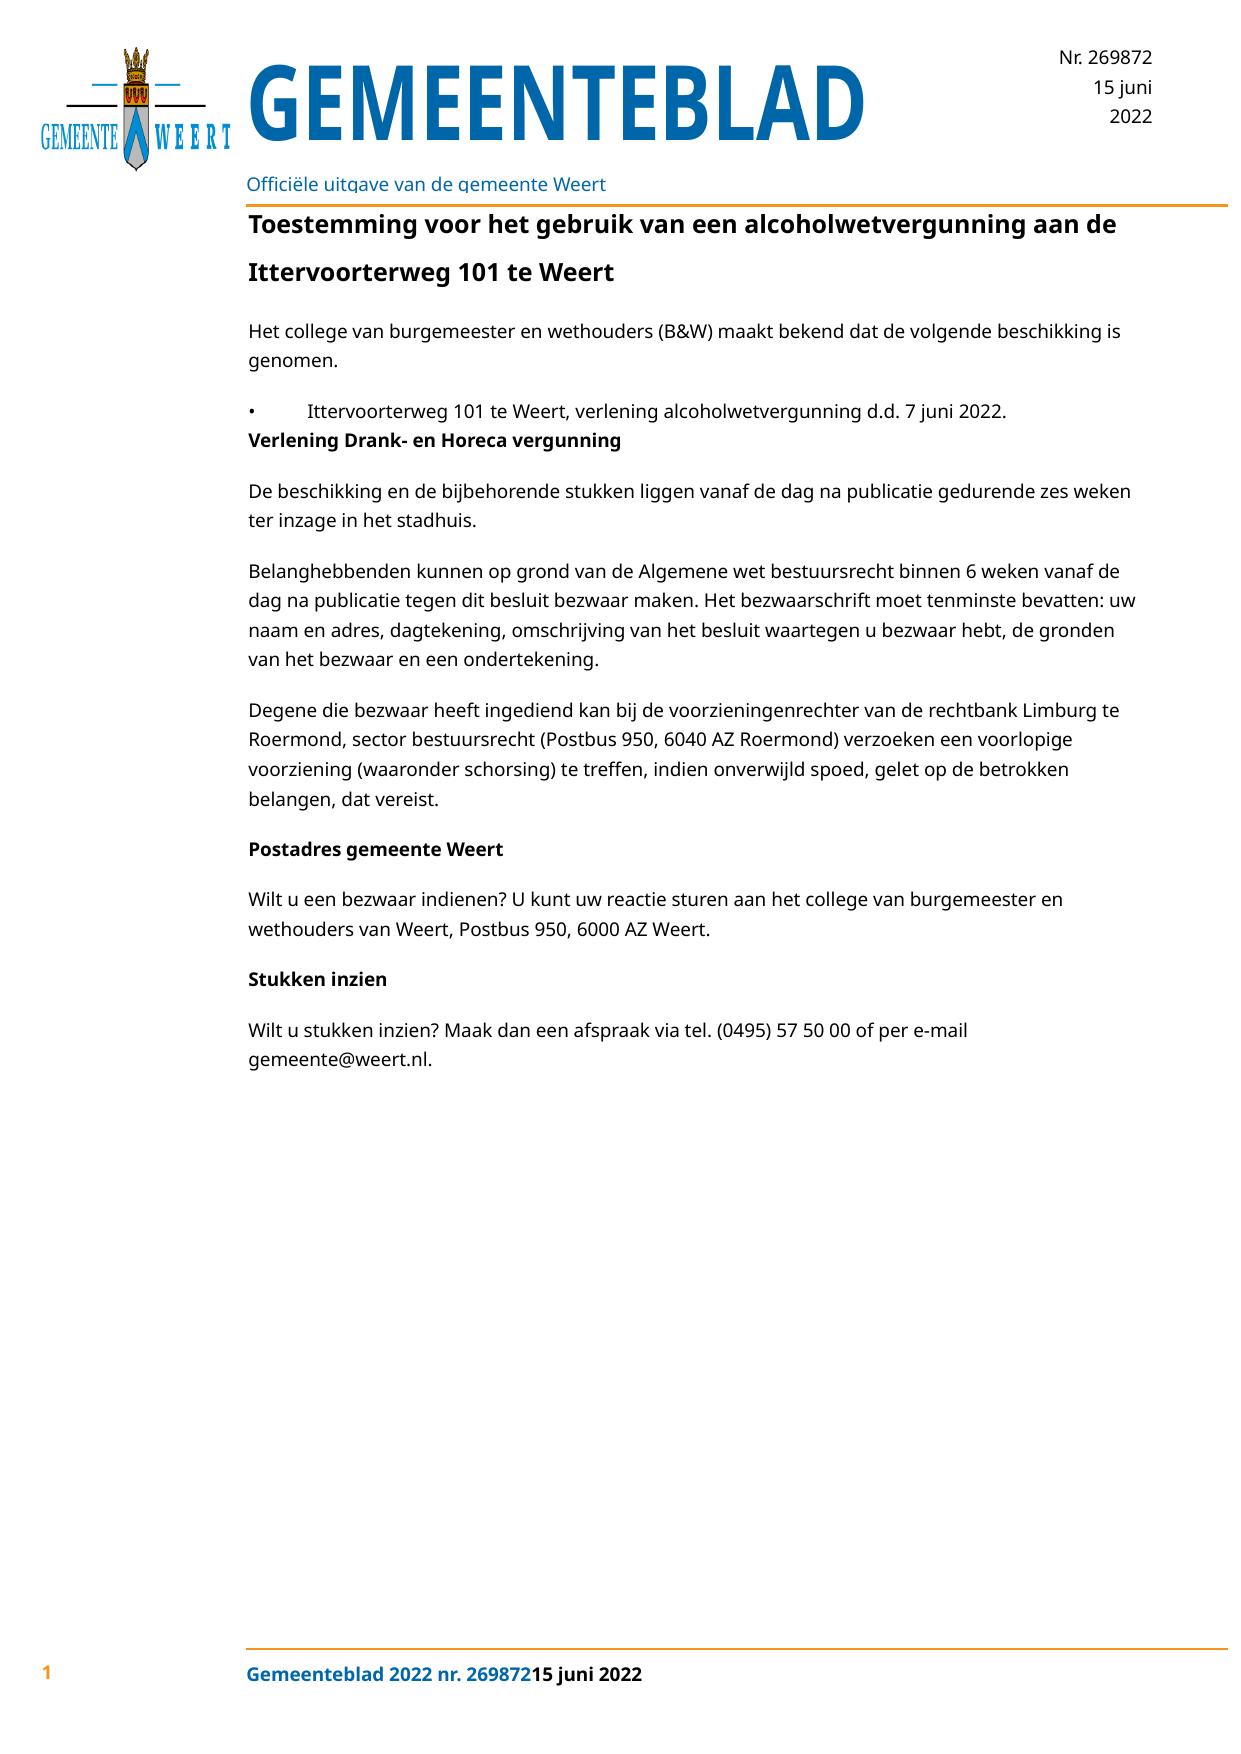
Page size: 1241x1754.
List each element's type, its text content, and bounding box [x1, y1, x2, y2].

text De beschikking en de bijbehorende stukken liggen vanaf de dag na publicatie gedurende zes weken ter inzage in het stadhuis. [248, 478, 1152, 533]
text Belanghebbenden kunnen op grond van de Algemene wet bestuursrecht binnen 6 weken vanaf de dag na publicatie tegen dit besluit bezwaar maken. Het bezwaarschrift moet tenminste bevatten: uw naam en adres, dagtekening, omschrijving van het besluit waartegen u bezwaar hebt, de gronden van het bezwaar en een ondertekening. [248, 558, 1152, 672]
text Postadres gemeente Weert [248, 836, 1152, 862]
text Stukken inzien [248, 967, 1152, 992]
text Wilt u stukken inzien? Maak dan een afspraak via tel. (0495) 57 50 00 of per e-mail gemeente@weert.nl. [248, 1017, 1152, 1072]
text Het college van burgemeester en wethouders (B&W) maakt bekend dat de volgende beschikking is genomen. [248, 318, 1152, 373]
text Degene die bezwaar heeft ingediend kan bij de voorzieningenrechter van de rechtbank Limburg te Roermond, sector bestuursrecht (Postbus 950, 6040 AZ Roermond) verzoeken een voorlopige voorziening (waaronder schorsing) te treffen, indien onverwijld spoed, gelet op de betrokken belangen, dat vereist. [248, 697, 1152, 812]
picture [41, 47, 231, 172]
text Wilt u een bezwaar indienen? U kunt uw reactie sturen aan het college van burgemeester en wethouders van Weert, Postbus 950, 6000 AZ Weert. [248, 887, 1152, 942]
list Ittervoorterweg 101 te Weert, verlening alcoholwetvergunning d.d. 7 juni 2022. [248, 398, 1152, 424]
text Toestemming voor het gebruik van een alcoholwetvergunning aan de Ittervoorterweg 101 te Weert [248, 207, 1152, 288]
text Verlening Drank- en Horeca vergunning [248, 427, 1152, 453]
